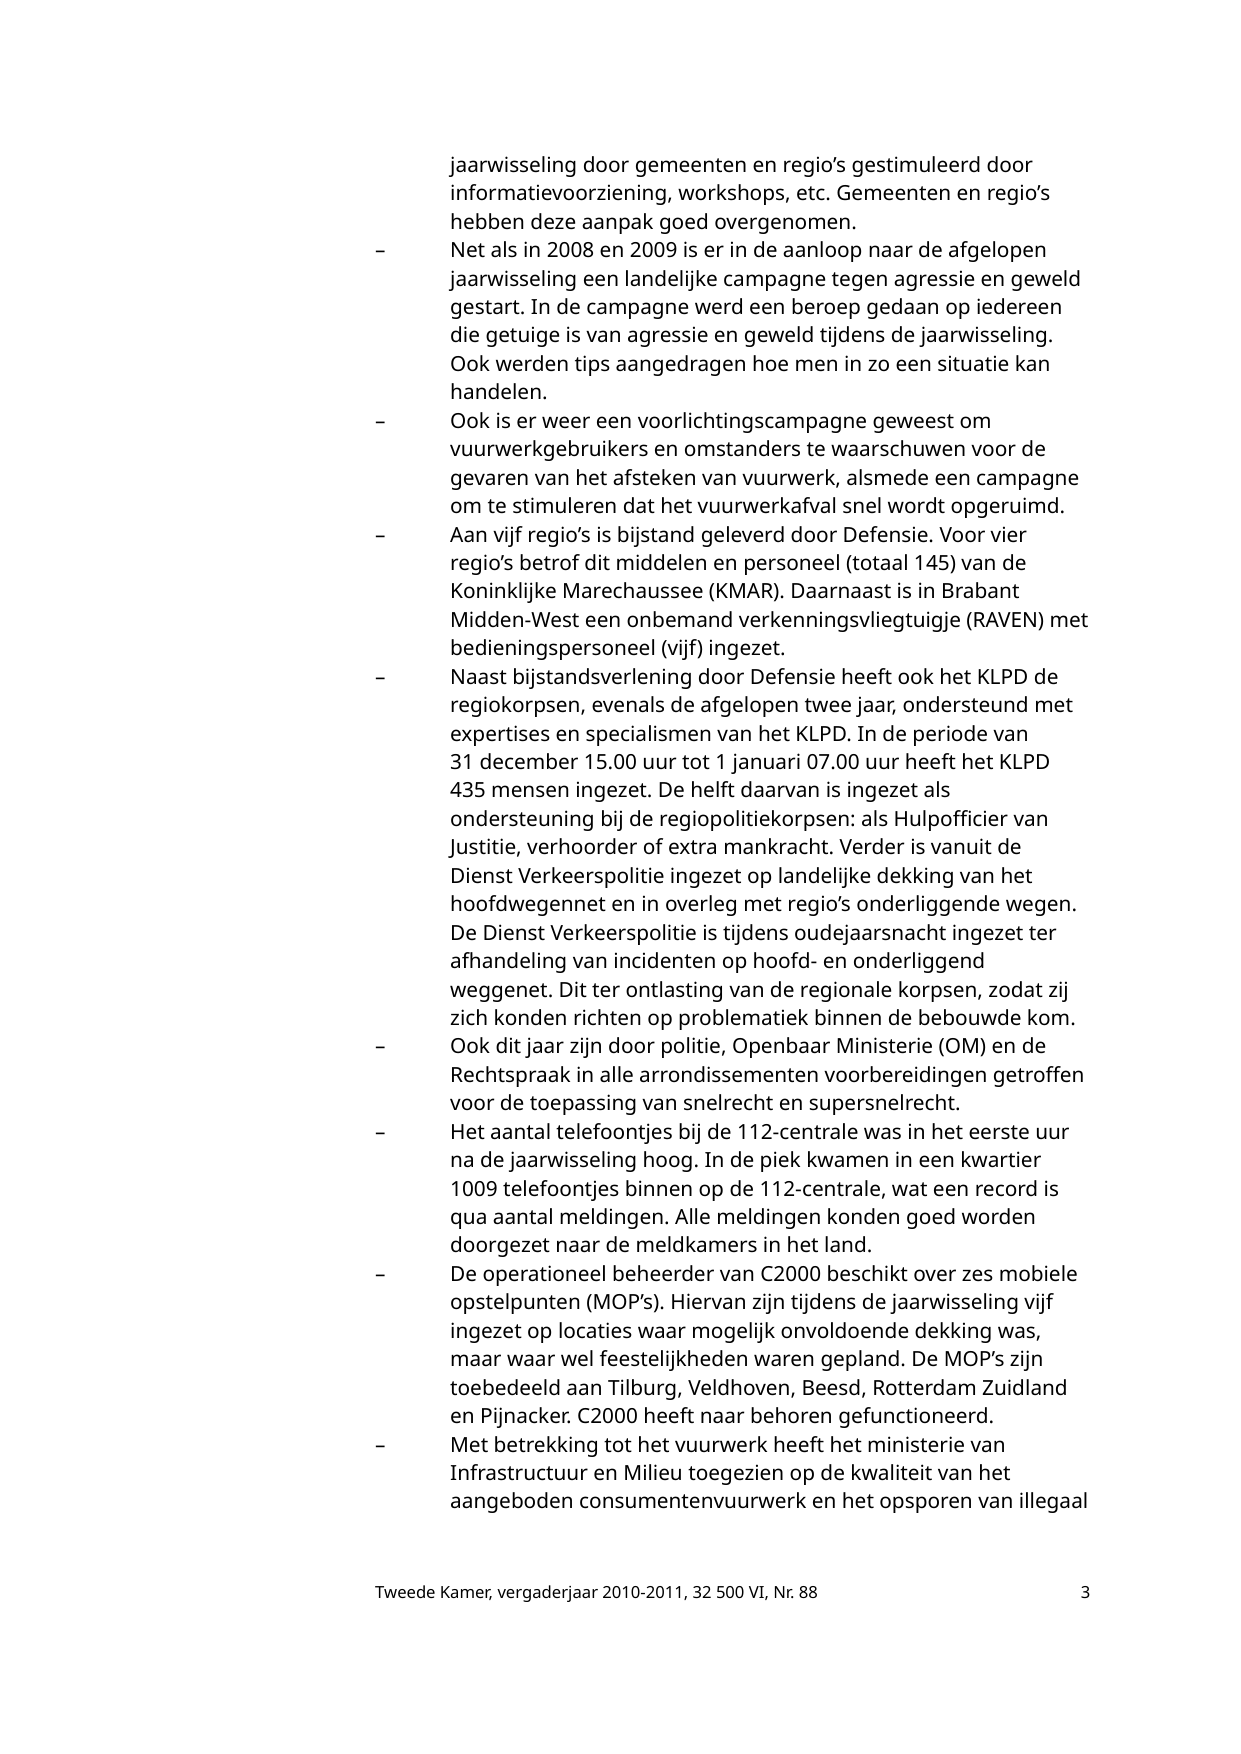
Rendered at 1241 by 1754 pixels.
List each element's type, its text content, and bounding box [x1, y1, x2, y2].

list Aan vijf regio’s is bijstand geleverd door Defensie. Voor vier regio’s betrof dit middelen en personeel (totaal 145) van de Koninklijke Marechaussee (KMAR). Daarnaast is in Brabant Midden-West een onbemand verkenningsvliegtuigje (RAVEN) met bedieningspersoneel (vijf) ingezet. [375, 520, 1090, 662]
list Het aantal telefoontjes bij de 112-centrale was in het eerste uur na de jaarwisseling hoog. In de piek kwamen in een kwartier 1009 telefoontjes binnen op de 112-centrale, wat een record is qua aantal meldingen. Alle meldingen konden goed worden doorgezet naar de meldkamers in het land. [375, 1117, 1090, 1259]
list Ook is er weer een voorlichtingscampagne geweest om vuurwerkgebruikers en omstanders te waarschuwen voor de gevaren van het afsteken van vuurwerk, alsmede een campagne om te stimuleren dat het vuurwerkafval snel wordt opgeruimd. [375, 406, 1090, 520]
list De operationeel beheerder van C2000 beschikt over zes mobiele opstelpunten (MOP’s). Hiervan zijn tijdens de jaarwisseling vijf ingezet op locaties waar mogelijk onvoldoende dekking was, maar waar wel feestelijkheden waren gepland. De MOP’s zijn toebedeeld aan Tilburg, Veldhoven, Beesd, Rotterdam Zuidland en Pijnacker. C2000 heeft naar behoren gefunctioneerd. [375, 1259, 1090, 1430]
list Ook dit jaar zijn door politie, Openbaar Ministerie (OM) en de Rechtspraak in alle arrondissementen voorbereidingen getroffen voor de toepassing van snelrecht en supersnelrecht. [375, 1032, 1090, 1117]
list jaarwisseling door gemeenten en regio’s gestimuleerd door informatievoorziening, workshops, etc. Gemeenten en regio’s hebben deze aanpak goed overgenomen. [375, 150, 1090, 235]
list Net als in 2008 en 2009 is er in de aanloop naar de afgelopen jaarwisseling een landelijke campagne tegen agressie en geweld gestart. In de campagne werd een beroep gedaan op iedereen die getuige is van agressie en geweld tijdens de jaarwisseling. Ook werden tips aangedragen hoe men in zo een situatie kan handelen. [375, 235, 1090, 406]
list Met betrekking tot het vuurwerk heeft het ministerie van Infrastructuur en Milieu toegezien op de kwaliteit van het aangeboden consumentenvuurwerk en het opsporen van illegaal [375, 1430, 1090, 1515]
list Naast bijstandsverlening door Defensie heeft ook het KLPD de regiokorpsen, evenals de afgelopen twee jaar, ondersteund met expertises en specialismen van het KLPD. In de periode van 31 december 15.00 uur tot 1 januari 07.00 uur heeft het KLPD 435 mensen ingezet. De helft daarvan is ingezet als ondersteuning bij de regiopolitiekorpsen: als Hulpofficier van Justitie, verhoorder of extra mankracht. Verder is vanuit de Dienst Verkeerspolitie ingezet op landelijke dekking van het hoofdwegennet en in overleg met regio’s onderliggende wegen. De Dienst Verkeerspolitie is tijdens oudejaarsnacht ingezet ter afhandeling van incidenten op hoofd- en onderliggend weggenet. Dit ter ontlasting van de regionale korpsen, zodat zij zich konden richten op problematiek binnen de bebouwde kom. [375, 662, 1090, 1032]
